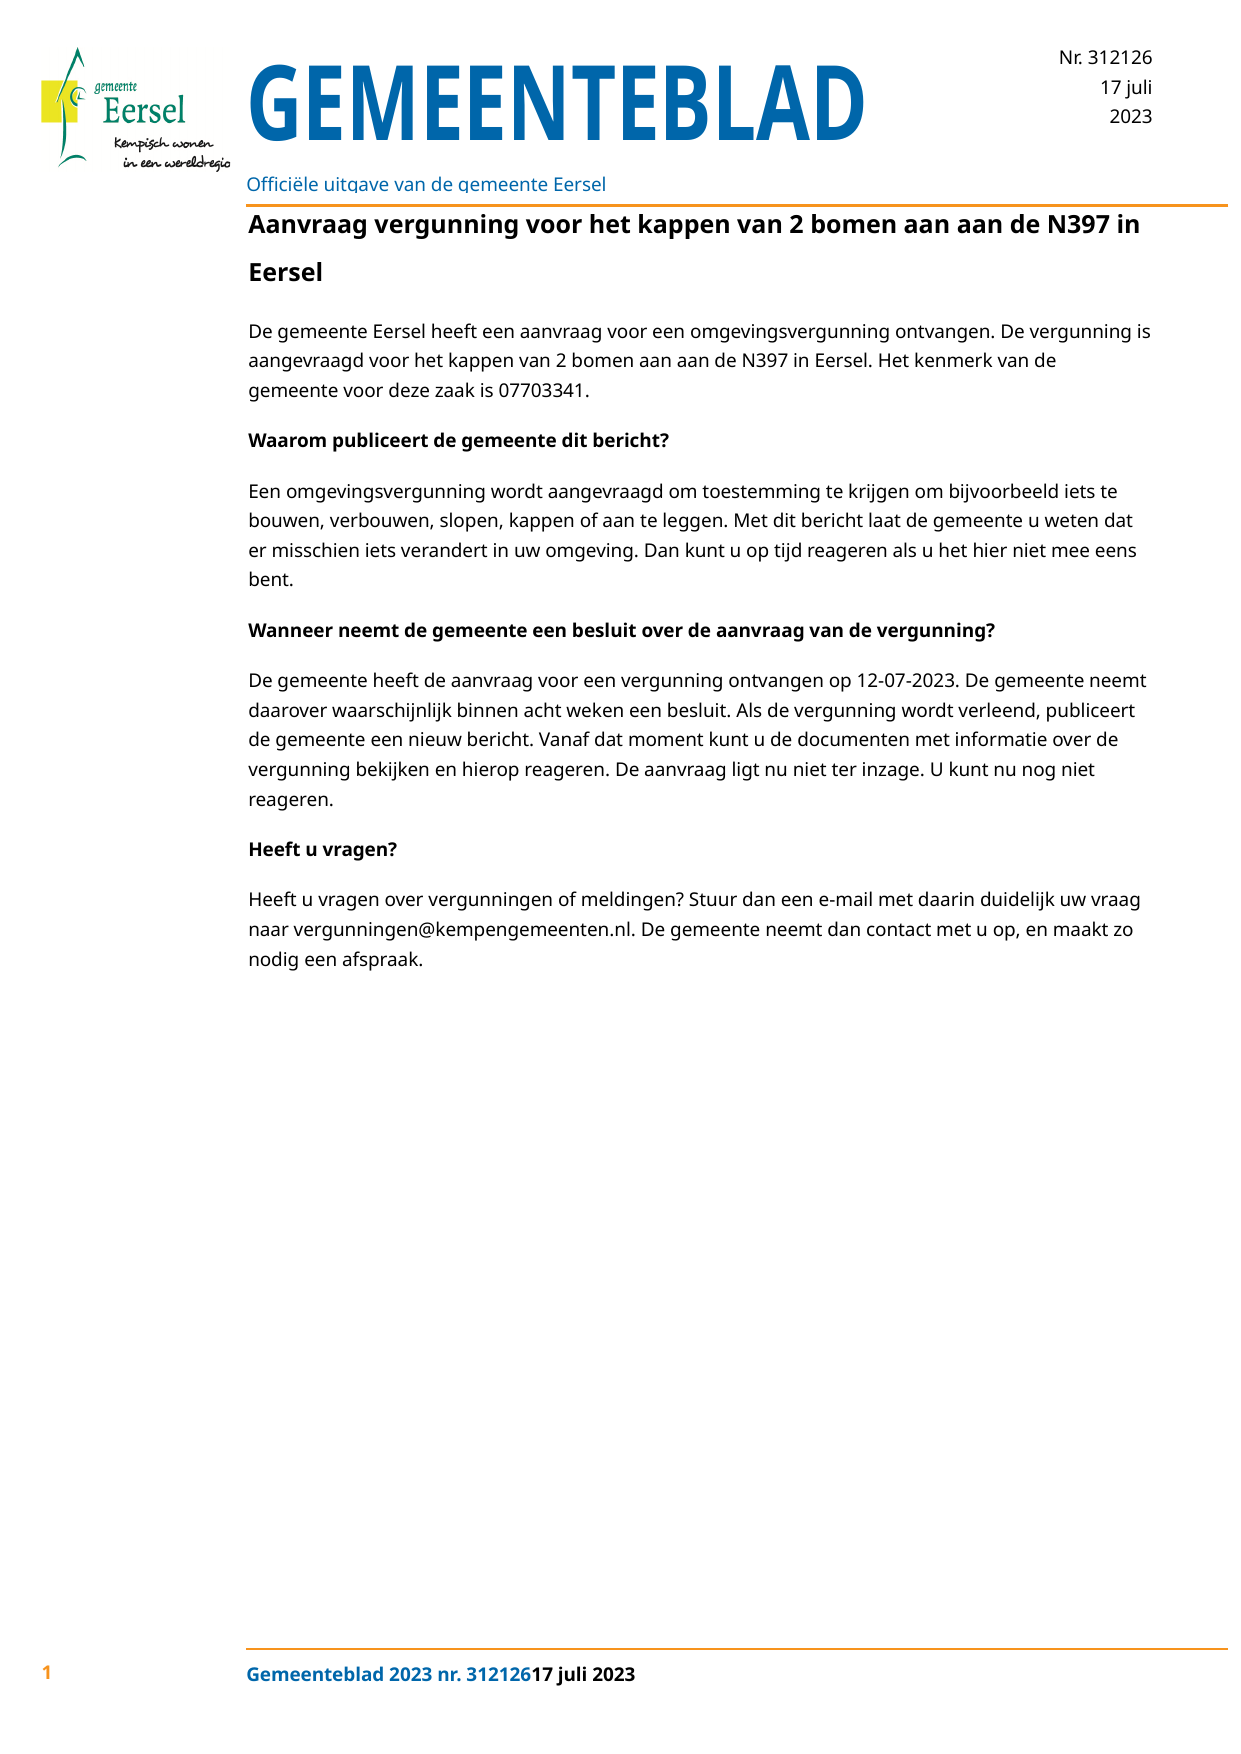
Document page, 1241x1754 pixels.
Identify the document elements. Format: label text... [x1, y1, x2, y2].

text Waarom publiceert de gemeente dit bericht? [248, 427, 1152, 453]
text Heeft u vragen over vergunningen of meldingen? Stuur dan een e-mail met daarin duidelijk uw vraag naar vergunningen@kempengemeenten.nl. De gemeente neemt dan contact met u op, en maakt zo nodig een afspraak. [248, 887, 1152, 972]
text Aanvraag vergunning voor het kappen van 2 bomen aan aan de N397 in Eersel [248, 207, 1152, 288]
text Een omgevingsvergunning wordt aangevraagd om toestemming te krijgen om bijvoorbeeld iets te bouwen, verbouwen, slopen, kappen of aan te leggen. Met dit bericht laat de gemeente u weten dat er misschien iets verandert in uw omgeving. Dan kunt u op tijd reageren als u het hier niet mee eens bent. [248, 478, 1152, 592]
picture [41, 47, 231, 172]
text De gemeente Eersel heeft een aanvraag voor een omgevingsvergunning ontvangen. De vergunning is aangevraagd voor het kappen van 2 bomen aan aan de N397 in Eersel. Het kenmerk van de gemeente voor deze zaak is 07703341. [248, 318, 1152, 403]
text De gemeente heeft de aanvraag voor een vergunning ontvangen op 12-07-2023. De gemeente neemt daarover waarschijnlijk binnen acht weken een besluit. Als de vergunning wordt verleend, publiceert de gemeente een nieuw bericht. Vanaf dat moment kunt u de documenten met informatie over de vergunning bekijken en hierop reageren. De aanvraag ligt nu niet ter inzage. U kunt nu nog niet reageren. [248, 667, 1152, 812]
text Wanneer neemt de gemeente een besluit over de aanvraag van de vergunning? [248, 617, 1152, 643]
text Heeft u vragen? [248, 836, 1152, 862]
